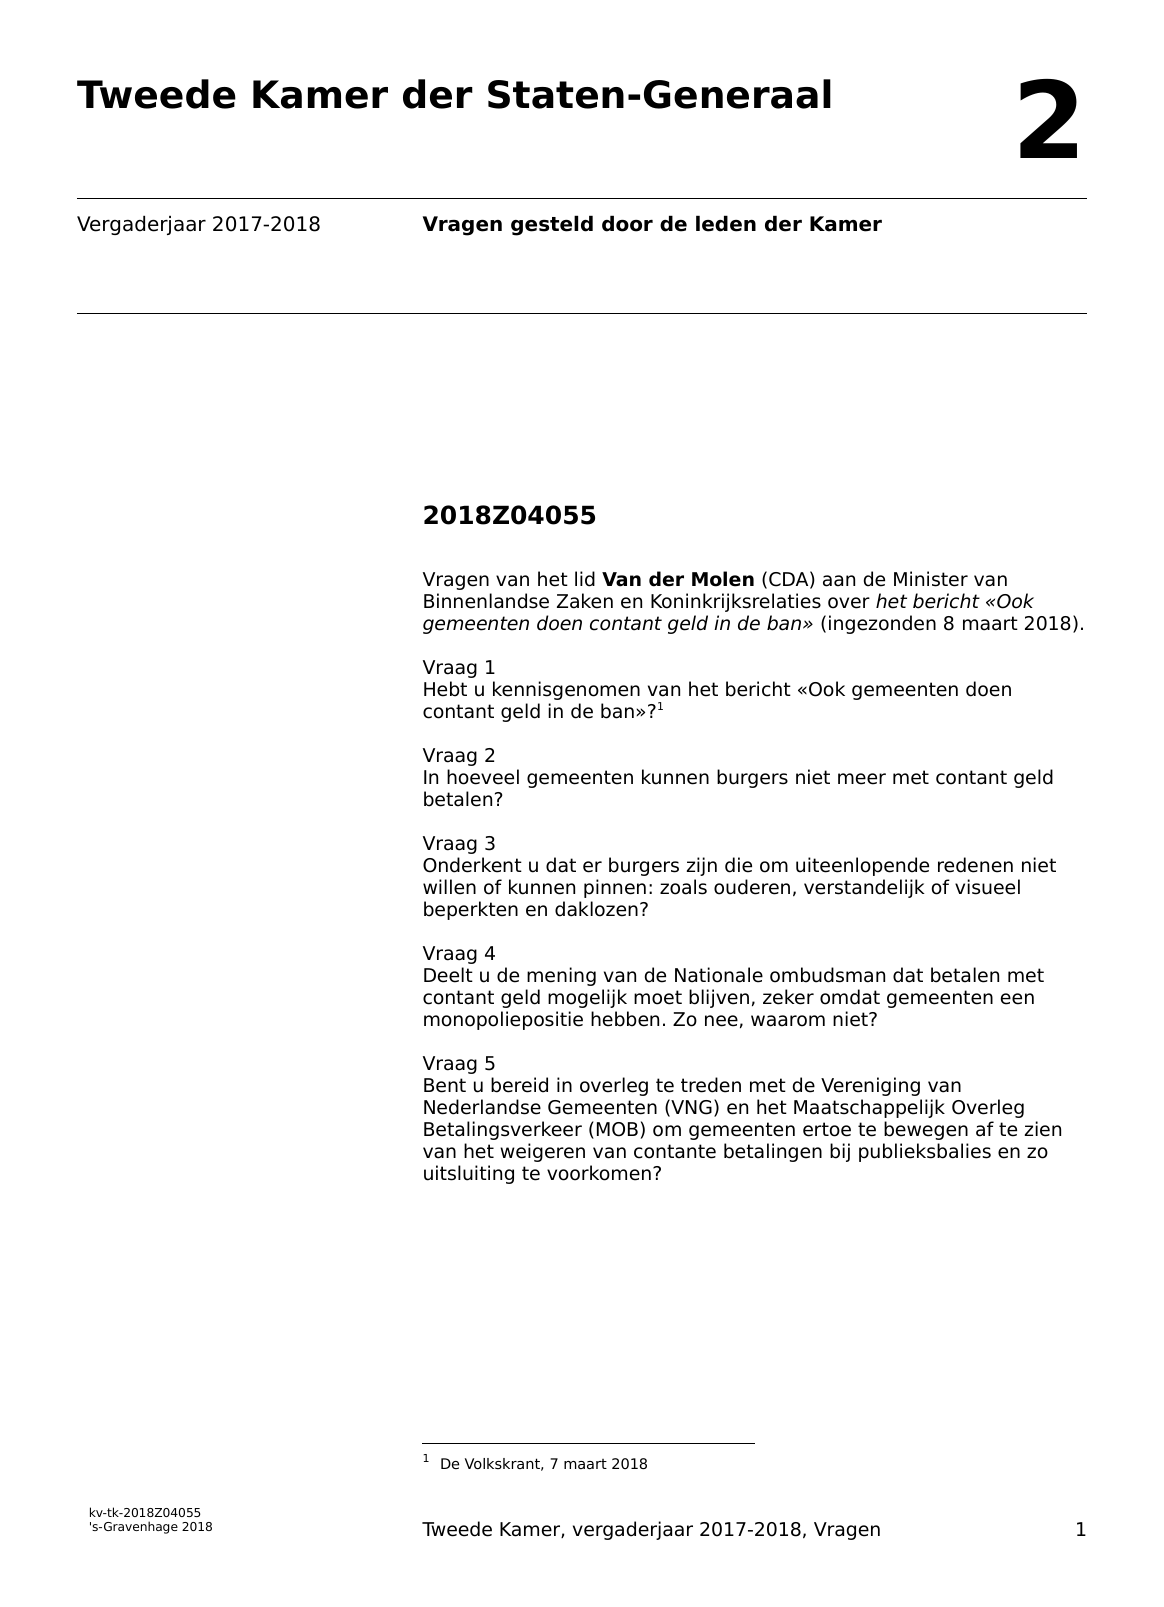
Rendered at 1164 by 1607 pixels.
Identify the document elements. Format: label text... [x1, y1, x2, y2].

table_header 2 [886, 59, 1087, 198]
text Vraag 1 [422, 657, 1087, 679]
text Vraag 4 [422, 943, 1087, 965]
text Vraag 5 [422, 1053, 1087, 1075]
text Vraag 3 [422, 833, 1087, 855]
text De Volkskrant, 7 maart 2018 [422, 1452, 1087, 1474]
text Onderkent u dat er burgers zijn die om uiteenlopende redenen niet willen of kunnen pinnen: zoals ouderen, verstandelijk of visueel beperkten en daklozen? [422, 855, 1087, 921]
table_cell Vergaderjaar 2017-2018 [77, 199, 422, 313]
text Hebt u kennisgenomen van het bericht «Ook gemeenten doen contant geld in de ban»? [422, 679, 1087, 723]
text Vragen van het lid Van der Molen (CDA) aan de Minister van Binnenlandse Zaken en Koninkrijksrelaties over het bericht «Ook gemeenten doen contant geld in de ban» (ingezonden 8 maart 2018). [422, 569, 1087, 635]
text Vraag 2 [422, 745, 1087, 767]
text Bent u bereid in overleg te treden met de Vereniging van Nederlandse Gemeenten (VNG) en het Maatschappelijk Overleg Betalingsverkeer (MOB) om gemeenten ertoe te bewegen af te zien van het weigeren van contante betalingen bij publieksbalies en zo uitsluiting te voorkomen? [422, 1075, 1087, 1185]
text 2018Z04055 [422, 501, 1087, 531]
text 's-Gravenhage 2018 [88, 1520, 323, 1534]
text Deelt u de mening van de Nationale ombudsman dat betalen met contant geld mogelijk moet blijven, zeker omdat gemeenten een monopoliepositie hebben. Zo nee, waarom niet? [422, 965, 1087, 1031]
text In hoeveel gemeenten kunnen burgers niet meer met contant geld betalen? [422, 767, 1087, 811]
text kv-tk-2018Z04055 [88, 1506, 323, 1520]
table_header Tweede Kamer der Staten-Generaal [77, 59, 886, 198]
table_cell Vragen gesteld door de leden der Kamer [422, 199, 1087, 313]
